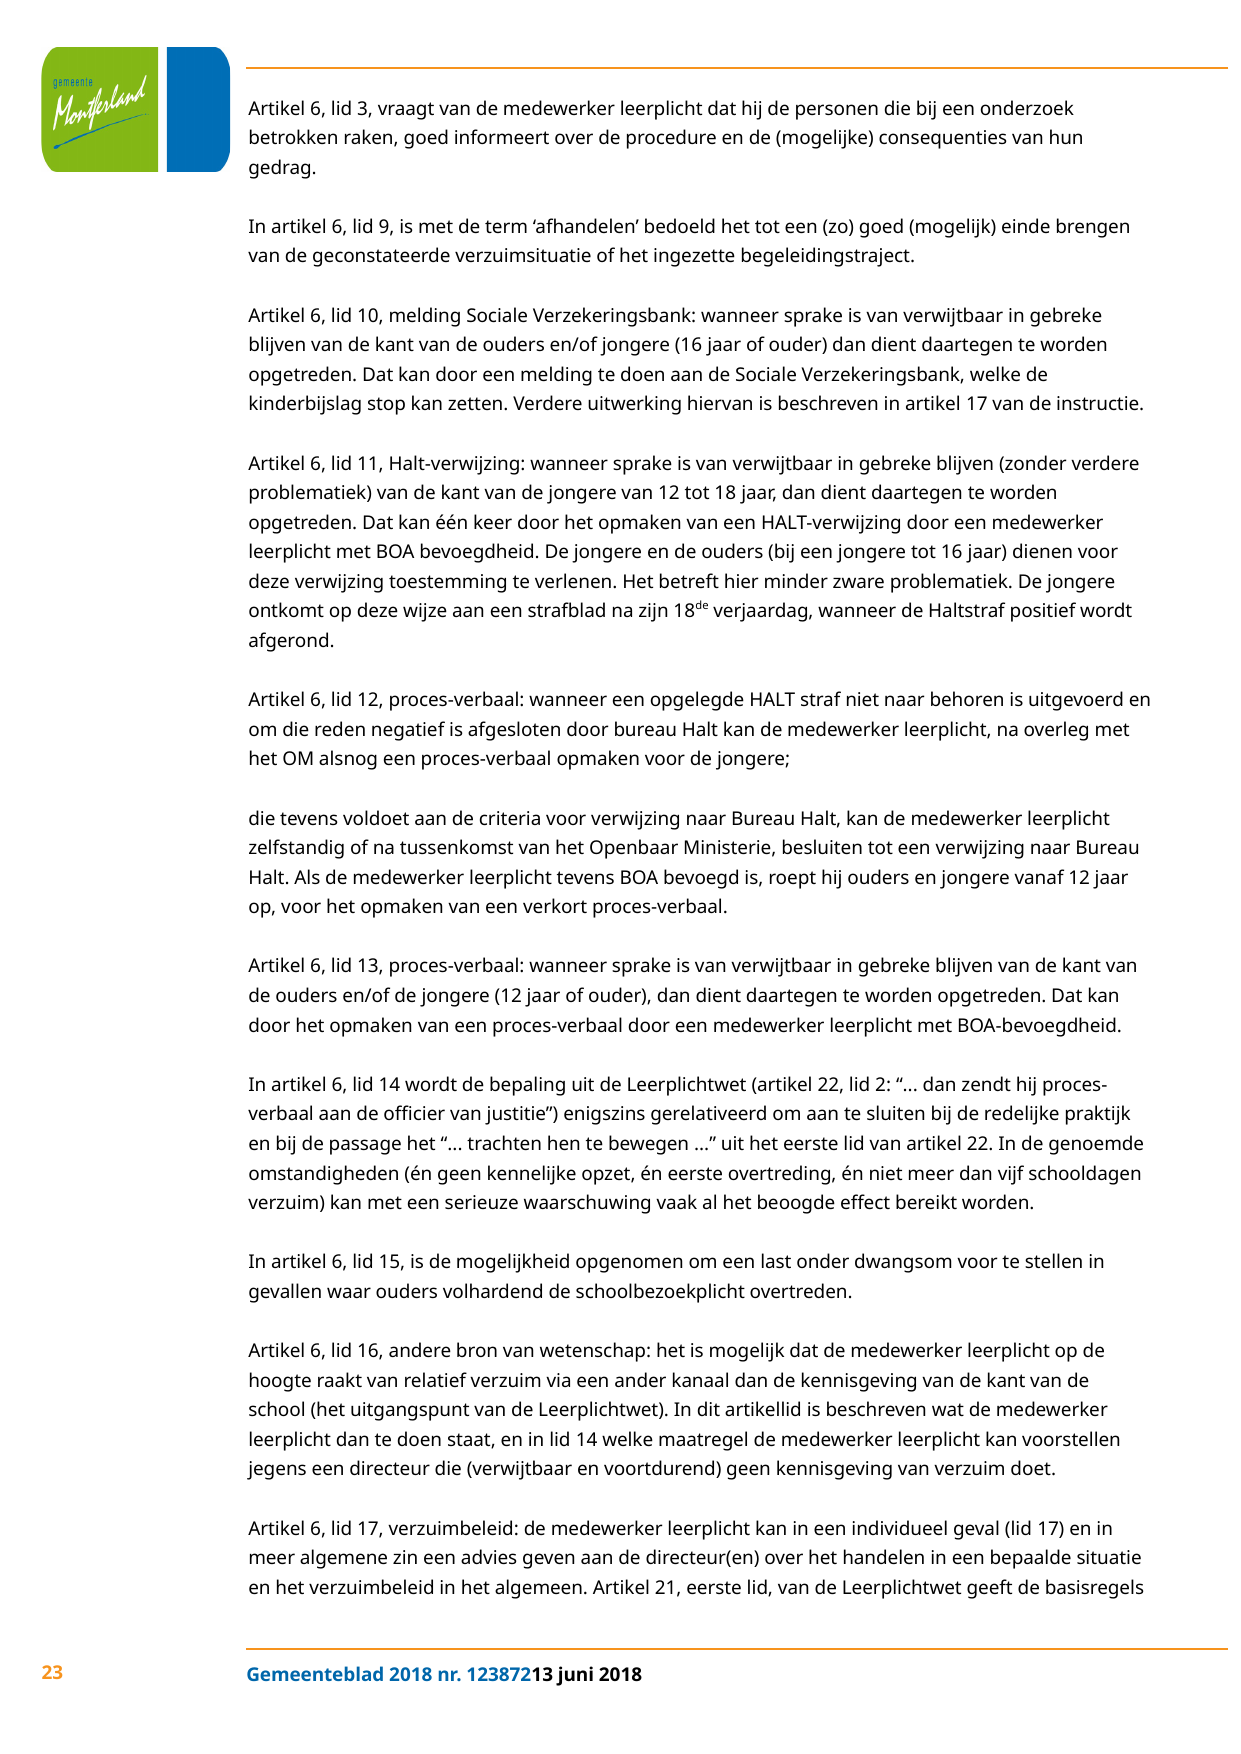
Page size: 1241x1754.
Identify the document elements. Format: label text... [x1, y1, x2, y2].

text Artikel 6, lid 17, verzuimbeleid: de medewerker leerplicht kan in een individueel geval (lid 17) en in meer algemene zin een advies geven aan de directeur(en) over het handelen in een bepaalde situatie en het verzuimbeleid in het algemeen. Artikel 21, eerste lid, van de Leerplichtwet geeft de basisregels [248, 1515, 1152, 1600]
text die tevens voldoet aan de criteria voor verwijzing naar Bureau Halt, kan de medewerker leerplicht zelfstandig of na tussenkomst van het Openbaar Ministerie, besluiten tot een verwijzing naar Bureau Halt. Als de medewerker leerplicht tevens BOA bevoegd is, roept hij ouders en jongere vanaf 12 jaar op, voor het opmaken van een verkort proces-verbaal. [248, 805, 1152, 919]
picture [41, 47, 231, 172]
text Artikel 6, lid 13, proces-verbaal: wanneer sprake is van verwijtbaar in gebreke blijven van de kant van de ouders en/of de jongere (12 jaar of ouder), dan dient daartegen te worden opgetreden. Dat kan door het opmaken van een proces-verbaal door een medewerker leerplicht met BOA-bevoegdheid. [248, 953, 1152, 1038]
text Artikel 6, lid 16, andere bron van wetenschap: het is mogelijk dat de medewerker leerplicht op de hoogte raakt van relatief verzuim via een ander kanaal dan de kennisgeving van de kant van de school (het uitgangspunt van de Leerplichtwet). In dit artikellid is beschreven wat de medewerker leerplicht dan te doen staat, en in lid 14 welke maatregel de medewerker leerplicht kan voorstellen jegens een directeur die (verwijtbaar en voortdurend) geen kennisgeving van verzuim doet. [248, 1337, 1152, 1481]
text In artikel 6, lid 15, is de mogelijkheid opgenomen om een last onder dwangsom voor te stellen in gevallen waar ouders volhardend de schoolbezoekplicht overtreden. [248, 1248, 1152, 1304]
text In artikel 6, lid 14 wordt de bepaling uit de Leerplichtwet (artikel 22, lid 2: “... dan zendt hij proces-verbaal aan de officier van justitie”) enigszins gerelativeerd om aan te sluiten bij de redelijke praktijk en bij de passage het “... trachten hen te bewegen ...” uit het eerste lid van artikel 22. In de genoemde omstandigheden (én geen kennelijke opzet, én eerste overtreding, én niet meer dan vijf schooldagen verzuim) kan met een serieuze waarschuwing vaak al het beoogde effect bereikt worden. [248, 1071, 1152, 1215]
text Artikel 6, lid 3, vraagt van de medewerker leerplicht dat hij de personen die bij een onderzoek betrokken raken, goed informeert over de procedure en de (mogelijke) consequenties van hun gedrag. [248, 95, 1152, 180]
text Artikel 6, lid 11, Halt-verwijzing: wanneer sprake is van verwijtbaar in gebreke blijven (zonder verdere problematiek) van de kant van de jongere van 12 tot 18 jaar, dan dient daartegen te worden opgetreden. Dat kan één keer door het opmaken van een HALT-verwijzing door een medewerker leerplicht met BOA bevoegdheid. De jongere en de ouders (bij een jongere tot 16 jaar) dienen voor deze verwijzing toestemming te verlenen. Het betreft hier minder zware problematiek. De jongere ontkomt op deze wijze aan een strafblad na zijn 18de verjaardag, wanneer de Haltstraf positief wordt afgerond. [248, 450, 1152, 653]
text In artikel 6, lid 9, is met de term ‘afhandelen’ bedoeld het tot een (zo) goed (mogelijk) einde brengen van de geconstateerde verzuimsituatie of het ingezette begeleidingstraject. [248, 213, 1152, 268]
text Artikel 6, lid 10, melding Sociale Verzekeringsbank: wanneer sprake is van verwijtbaar in gebreke blijven van de kant van de ouders en/of jongere (16 jaar of ouder) dan dient daartegen te worden opgetreden. Dat kan door een melding te doen aan de Sociale Verzekeringsbank, welke de kinderbijslag stop kan zetten. Verdere uitwerking hiervan is beschreven in artikel 17 van de instructie. [248, 302, 1152, 416]
text Artikel 6, lid 12, proces-verbaal: wanneer een opgelegde HALT straf niet naar behoren is uitgevoerd en om die reden negatief is afgesloten door bureau Halt kan de medewerker leerplicht, na overleg met het OM alsnog een proces-verbaal opmaken voor de jongere; [248, 686, 1152, 771]
